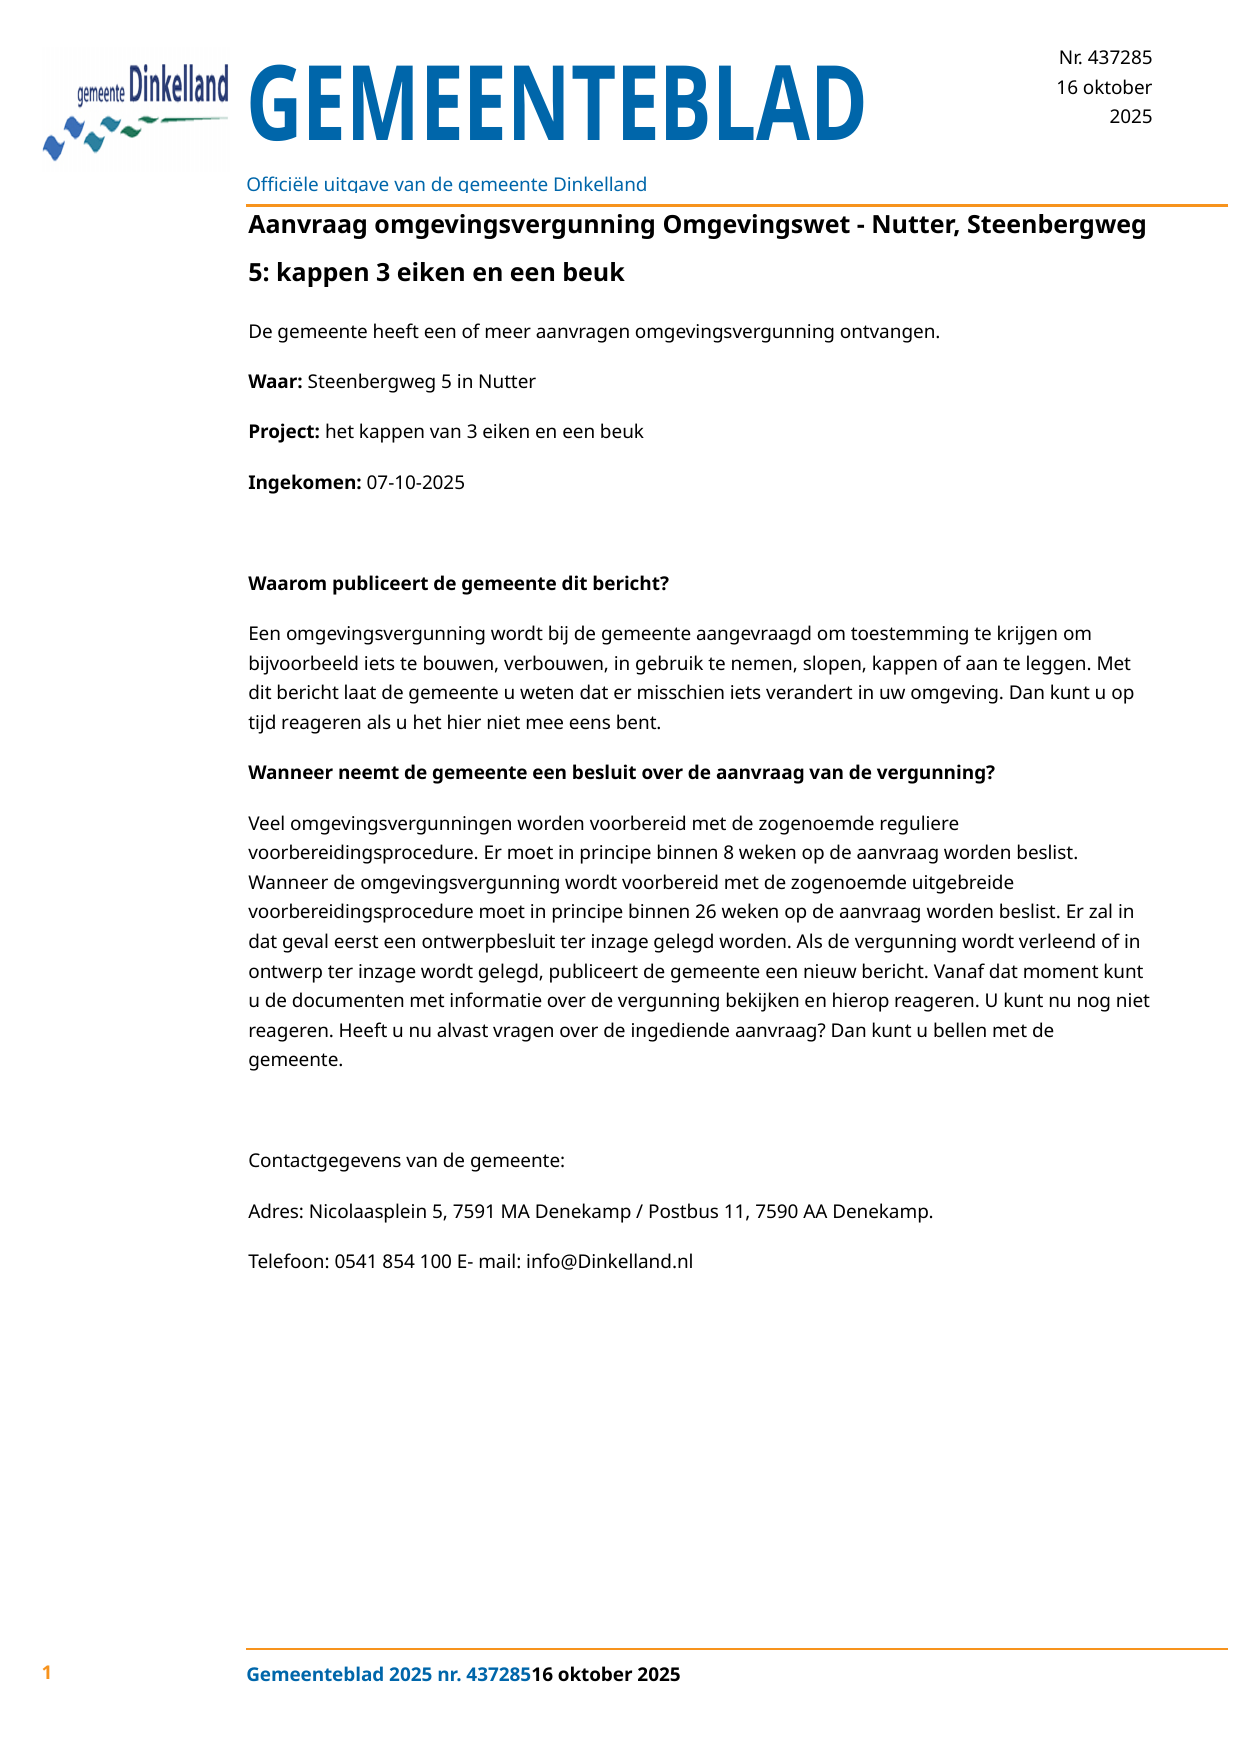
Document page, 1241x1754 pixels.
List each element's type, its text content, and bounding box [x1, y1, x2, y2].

text Telefoon: 0541 854 100 E- mail: info@Dinkelland.nl [248, 1248, 1152, 1274]
text Aanvraag omgevingsvergunning Omgevingswet - Nutter, Steenbergweg 5: kappen 3 eiken en een beuk [248, 207, 1152, 288]
text Project: het kappen van 3 eiken en een beuk [248, 419, 1152, 444]
text Waarom publiceert de gemeente dit bericht? [248, 570, 1152, 596]
text Adres: Nicolaasplein 5, 7591 MA Denekamp / Postbus 11, 7590 AA Denekamp. [248, 1198, 1152, 1224]
text Ingekomen: 07-10-2025 [248, 469, 1152, 495]
picture [41, 47, 231, 172]
text Wanneer neemt de gemeente een besluit over de aanvraag van de vergunning? [248, 759, 1152, 785]
text De gemeente heeft een of meer aanvragen omgevingsvergunning ontvangen. [248, 318, 1152, 344]
text Waar: Steenbergweg 5 in Nutter [248, 368, 1152, 394]
text Veel omgevingsvergunningen worden voorbereid met de zogenoemde reguliere voorbereidingsprocedure. Er moet in principe binnen 8 weken op de aanvraag worden beslist. Wanneer de omgevingsvergunning wordt voorbereid met de zogenoemde uitgebreide voorbereidingsprocedure moet in principe binnen 26 weken op de aanvraag worden beslist. Er zal in dat geval eerst een ontwerpbesluit ter inzage gelegd worden. Als de vergunning wordt verleend of in ontwerp ter inzage wordt gelegd, publiceert de gemeente een nieuw bericht. Vanaf dat moment kunt u de documenten met informatie over de vergunning bekijken en hierop reageren. U kunt nu nog niet reageren. Heeft u nu alvast vragen over de ingediende aanvraag? Dan kunt u bellen met de gemeente. [248, 810, 1152, 1072]
text Een omgevingsvergunning wordt bij de gemeente aangevraagd om toestemming te krijgen om bijvoorbeeld iets te bouwen, verbouwen, in gebruik te nemen, slopen, kappen of aan te leggen. Met dit bericht laat de gemeente u weten dat er misschien iets verandert in uw omgeving. Dan kunt u op tijd reageren als u het hier niet mee eens bent. [248, 620, 1152, 735]
text Contactgegevens van de gemeente: [248, 1147, 1152, 1173]
